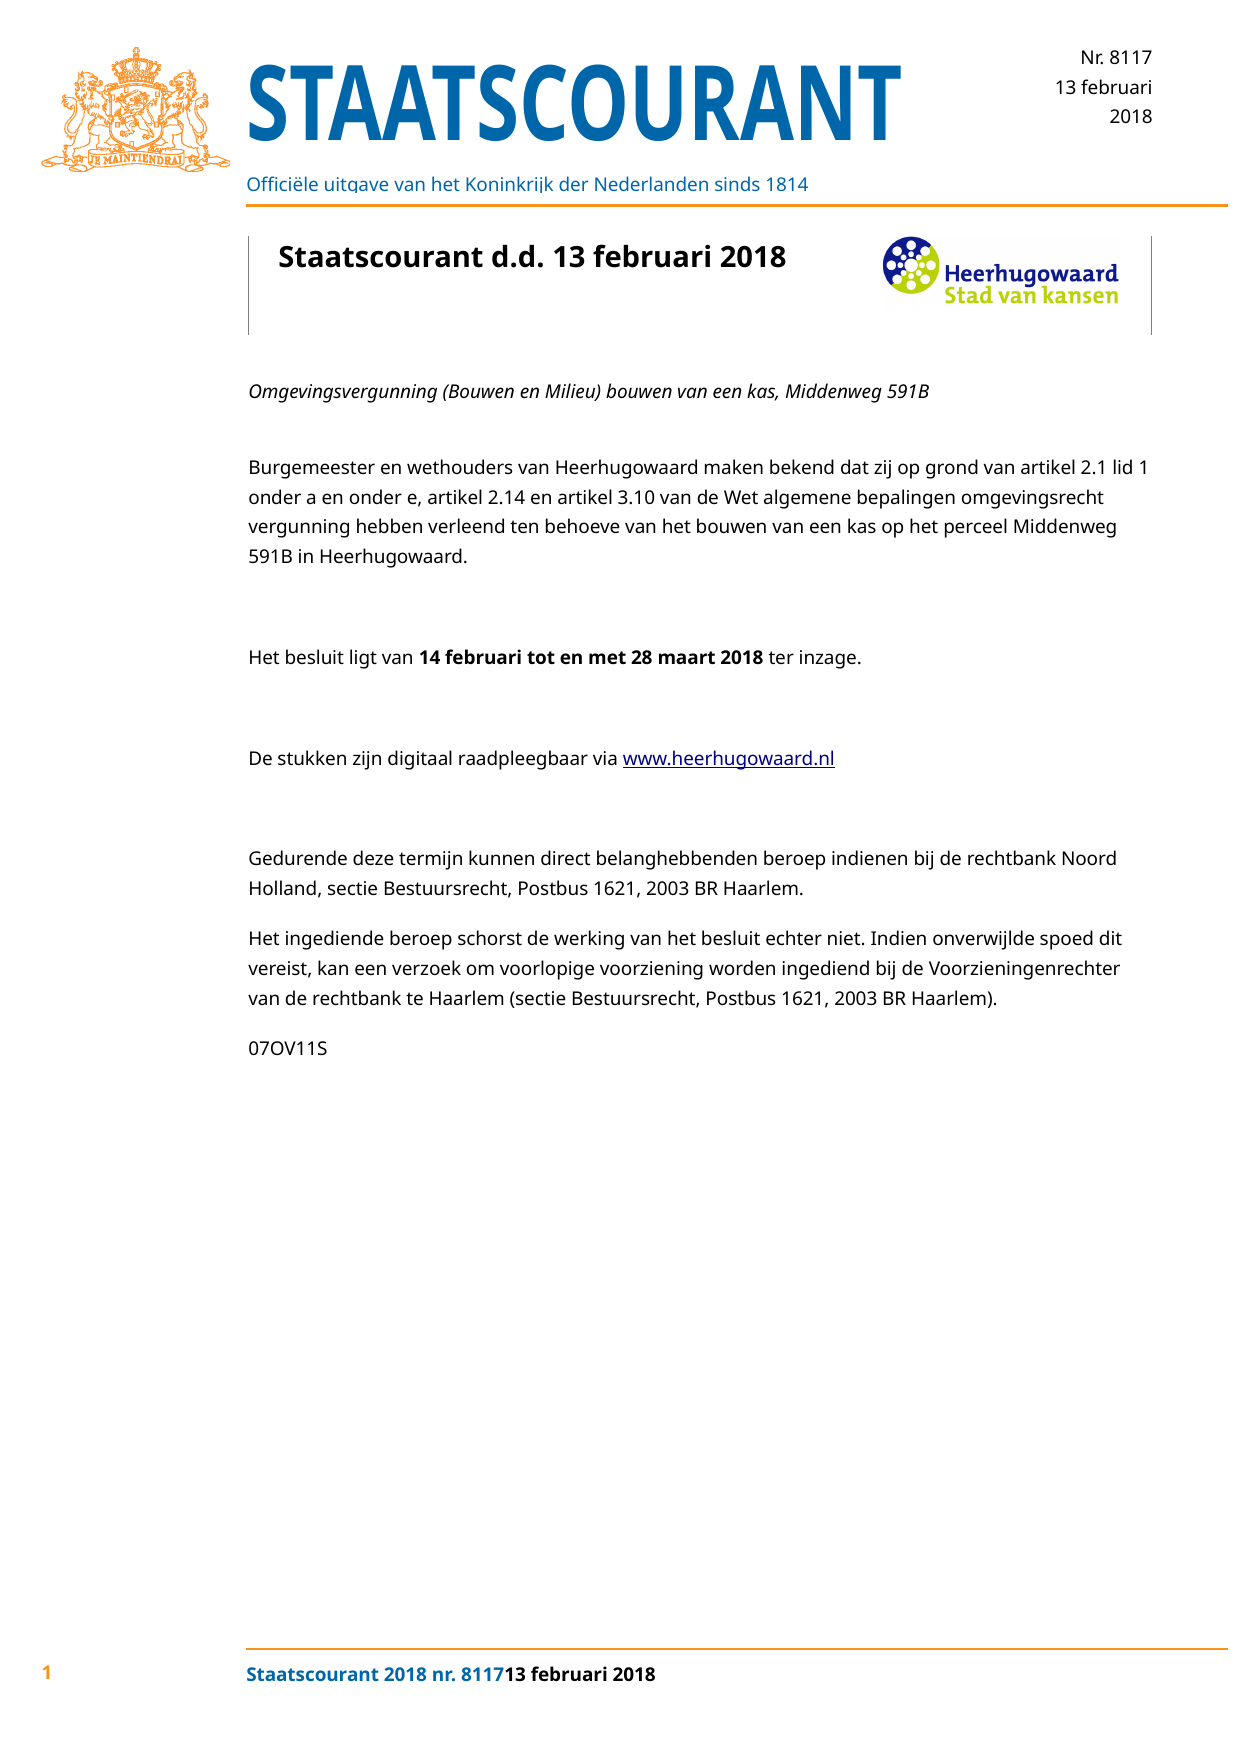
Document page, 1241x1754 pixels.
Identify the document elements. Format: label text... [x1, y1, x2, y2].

text 07OV11S [248, 1035, 1152, 1061]
text Omgevingsvergunning (Bouwen en Milieu) bouwen van een kas, Middenweg 591B [248, 378, 1152, 404]
text Gedurende deze termijn kunnen direct belanghebbenden beroep indienen bij de rechtbank Noord Holland, sectie Bestuursrecht, Postbus 1621, 2003 BR Haarlem. [248, 846, 1152, 901]
text Burgemeester en wethouders van Heerhugowaard maken bekend dat zij op grond van artikel 2.1 lid 1 onder a en onder e, artikel 2.14 en artikel 3.10 van de Wet algemene bepalingen omgevingsrecht vergunning hebben verleend ten behoeve van het bouwen van een kas op het perceel Middenweg 591B in Heerhugowaard. [248, 454, 1152, 569]
table_header [850, 310, 1151, 335]
table_header [850, 236, 882, 309]
picture [41, 47, 231, 172]
table_header [1119, 236, 1151, 309]
picture [882, 236, 1119, 310]
text Het ingediende beroep schorst de werking van het besluit echter niet. Indien onverwijlde spoed dit vereist, kan een verzoek om voorlopige voorziening worden ingediend bij de Voorzieningenrechter van de rechtbank te Haarlem (sectie Bestuursrecht, Postbus 1621, 2003 BR Haarlem). [248, 926, 1152, 1011]
text Het besluit ligt van 14 februari tot en met 28 maart 2018 ter inzage. [248, 644, 1152, 670]
table_header Staatscourant d.d. 13 februari 2018 [249, 236, 850, 335]
text De stukken zijn digitaal raadpleegbaar via www.heerhugowaard.nl [248, 745, 1152, 771]
